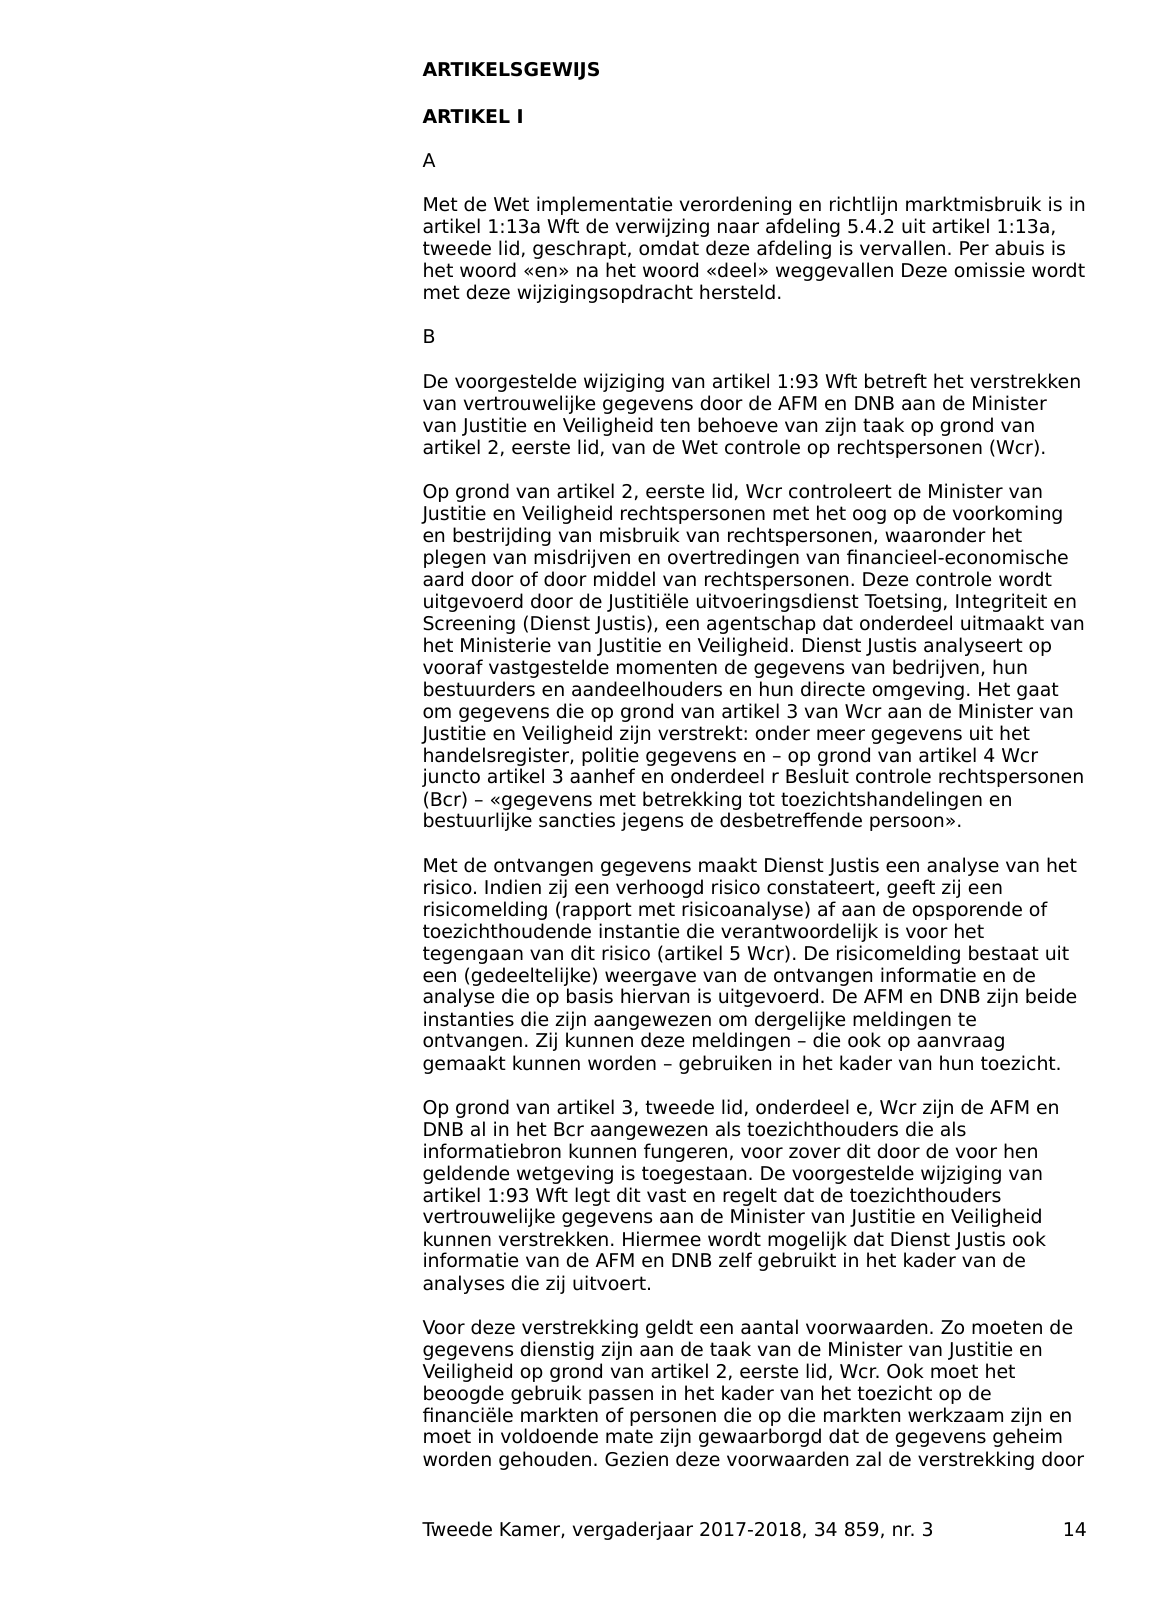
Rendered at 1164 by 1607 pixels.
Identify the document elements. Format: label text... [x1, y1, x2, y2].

text Op grond van artikel 3, tweede lid, onderdeel e, Wcr zijn de AFM en DNB al in het Bcr aangewezen als toezichthouders die als informatiebron kunnen fungeren, voor zover dit door de voor hen geldende wetgeving is toegestaan. De voorgestelde wijziging van artikel 1:93 Wft legt dit vast en regelt dat de toezichthouders vertrouwelijke gegevens aan de Minister van Justitie en Veiligheid kunnen verstrekken. Hiermee wordt mogelijk dat Dienst Justis ook informatie van de AFM en DNB zelf gebruikt in het kader van de analyses die zij uitvoert. [422, 1097, 1087, 1294]
text Op grond van artikel 2, eerste lid, Wcr controleert de Minister van Justitie en Veiligheid rechtspersonen met het oog op de voorkoming en bestrijding van misbruik van rechtspersonen, waaronder het plegen van misdrijven en overtredingen van financieel-economische aard door of door middel van rechtspersonen. Deze controle wordt uitgevoerd door de Justitiële uitvoeringsdienst Toetsing, Integriteit en Screening (Dienst Justis), een agentschap dat onderdeel uitmaakt van het Ministerie van Justitie en Veiligheid. Dienst Justis analyseert op vooraf vastgestelde momenten de gegevens van bedrijven, hun bestuurders en aandeelhouders en hun directe omgeving. Het gaat om gegevens die op grond van artikel 3 van Wcr aan de Minister van Justitie en Veiligheid zijn verstrekt: onder meer gegevens uit het handelsregister, politie gegevens en – op grond van artikel 4 Wcr juncto artikel 3 aanhef en onderdeel r Besluit controle rechtspersonen (Bcr) – «gegevens met betrekking tot toezichtshandelingen en bestuurlijke sancties jegens de desbetreffende persoon». [422, 481, 1087, 832]
subtitle ARTIKEL I [422, 106, 1087, 128]
text Met de ontvangen gegevens maakt Dienst Justis een analyse van het risico. Indien zij een verhoogd risico constateert, geeft zij een risicomelding (rapport met risicoanalyse) af aan de opsporende of toezichthoudende instantie die verantwoordelijk is voor het tegengaan van dit risico (artikel 5 Wcr). De risicomelding bestaat uit een (gedeeltelijke) weergave van de ontvangen informatie en de analyse die op basis hiervan is uitgevoerd. De AFM en DNB zijn beide instanties die zijn aangewezen om dergelijke meldingen te ontvangen. Zij kunnen deze meldingen – die ook op aanvraag gemaakt kunnen worden – gebruiken in het kader van hun toezicht. [422, 854, 1087, 1074]
subtitle B [422, 326, 1087, 348]
text Met de Wet implementatie verordening en richtlijn marktmisbruik is in artikel 1:13a Wft de verwijzing naar afdeling 5.4.2 uit artikel 1:13a, tweede lid, geschrapt, omdat deze afdeling is vervallen. Per abuis is het woord «en» na het woord «deel» weggevallen Deze omissie wordt met deze wijzigingsopdracht hersteld. [422, 194, 1087, 304]
text De voorgestelde wijziging van artikel 1:93 Wft betreft het verstrekken van vertrouwelijke gegevens door de AFM en DNB aan de Minister van Justitie en Veiligheid ten behoeve van zijn taak op grond van artikel 2, eerste lid, van de Wet controle op rechtspersonen (Wcr). [422, 371, 1087, 458]
subtitle ARTIKELSGEWIJS [422, 59, 1087, 81]
subtitle A [422, 150, 1087, 172]
text Voor deze verstrekking geldt een aantal voorwaarden. Zo moeten de gegevens dienstig zijn aan de taak van de Minister van Justitie en Veiligheid op grond van artikel 2, eerste lid, Wcr. Ook moet het beoogde gebruik passen in het kader van het toezicht op de financiële markten of personen die op die markten werkzaam zijn en moet in voldoende mate zijn gewaarborgd dat de gegevens geheim worden gehouden. Gezien deze voorwaarden zal de verstrekking door [422, 1317, 1087, 1470]
